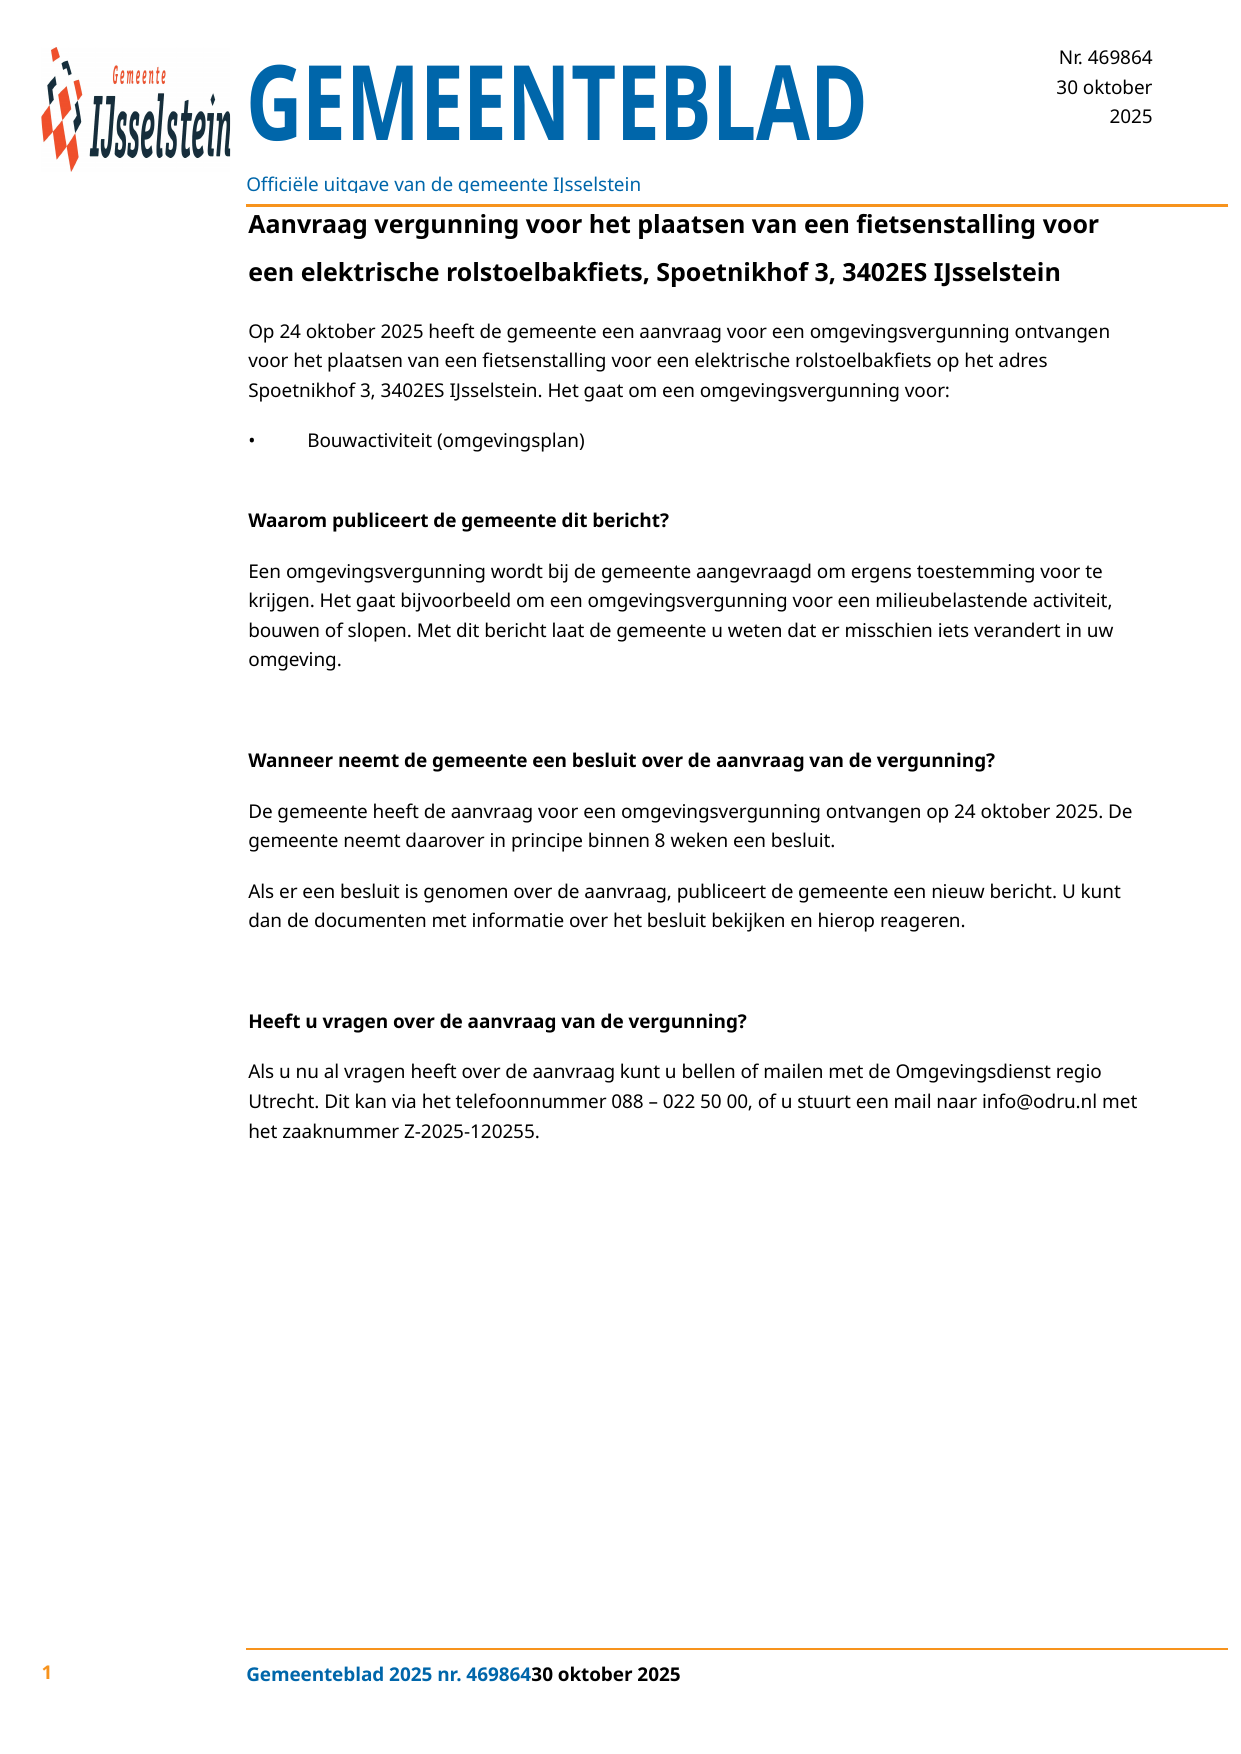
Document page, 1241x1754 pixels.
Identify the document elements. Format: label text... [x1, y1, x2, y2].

text Op 24 oktober 2025 heeft de gemeente een aanvraag voor een omgevingsvergunning ontvangen voor het plaatsen van een fietsenstalling voor een elektrische rolstoelbakfiets op het adres Spoetnikhof 3, 3402ES IJsselstein. Het gaat om een omgevingsvergunning voor: [248, 318, 1152, 403]
text Als er een besluit is genomen over de aanvraag, publiceert de gemeente een nieuw bericht. U kunt dan de documenten met informatie over het besluit bekijken en hierop reageren. [248, 878, 1152, 933]
picture [41, 47, 231, 172]
text Als u nu al vragen heeft over de aanvraag kunt u bellen of mailen met de Omgevingsdienst regio Utrecht. Dit kan via het telefoonnummer 088 – 022 50 00, of u stuurt een mail naar info@odru.nl met het zaaknummer Z-2025-120255. [248, 1059, 1152, 1144]
list Bouwactiviteit (omgevingsplan) [248, 427, 1152, 453]
text Een omgevingsvergunning wordt bij de gemeente aangevraagd om ergens toestemming voor te krijgen. Het gaat bijvoorbeeld om een omgevingsvergunning voor een milieubelastende activiteit, bouwen of slopen. Met dit bericht laat de gemeente u weten dat er misschien iets verandert in uw omgeving. [248, 558, 1152, 672]
text Aanvraag vergunning voor het plaatsen van een fietsenstalling voor een elektrische rolstoelbakfiets, Spoetnikhof 3, 3402ES IJsselstein [248, 207, 1152, 288]
text Heeft u vragen over de aanvraag van de vergunning? [248, 1008, 1152, 1034]
text Waarom publiceert de gemeente dit bericht? [248, 507, 1152, 533]
text De gemeente heeft de aanvraag voor een omgevingsvergunning ontvangen op 24 oktober 2025. De gemeente neemt daarover in principe binnen 8 weken een besluit. [248, 798, 1152, 853]
text Wanneer neemt de gemeente een besluit over de aanvraag van de vergunning? [248, 747, 1152, 773]
